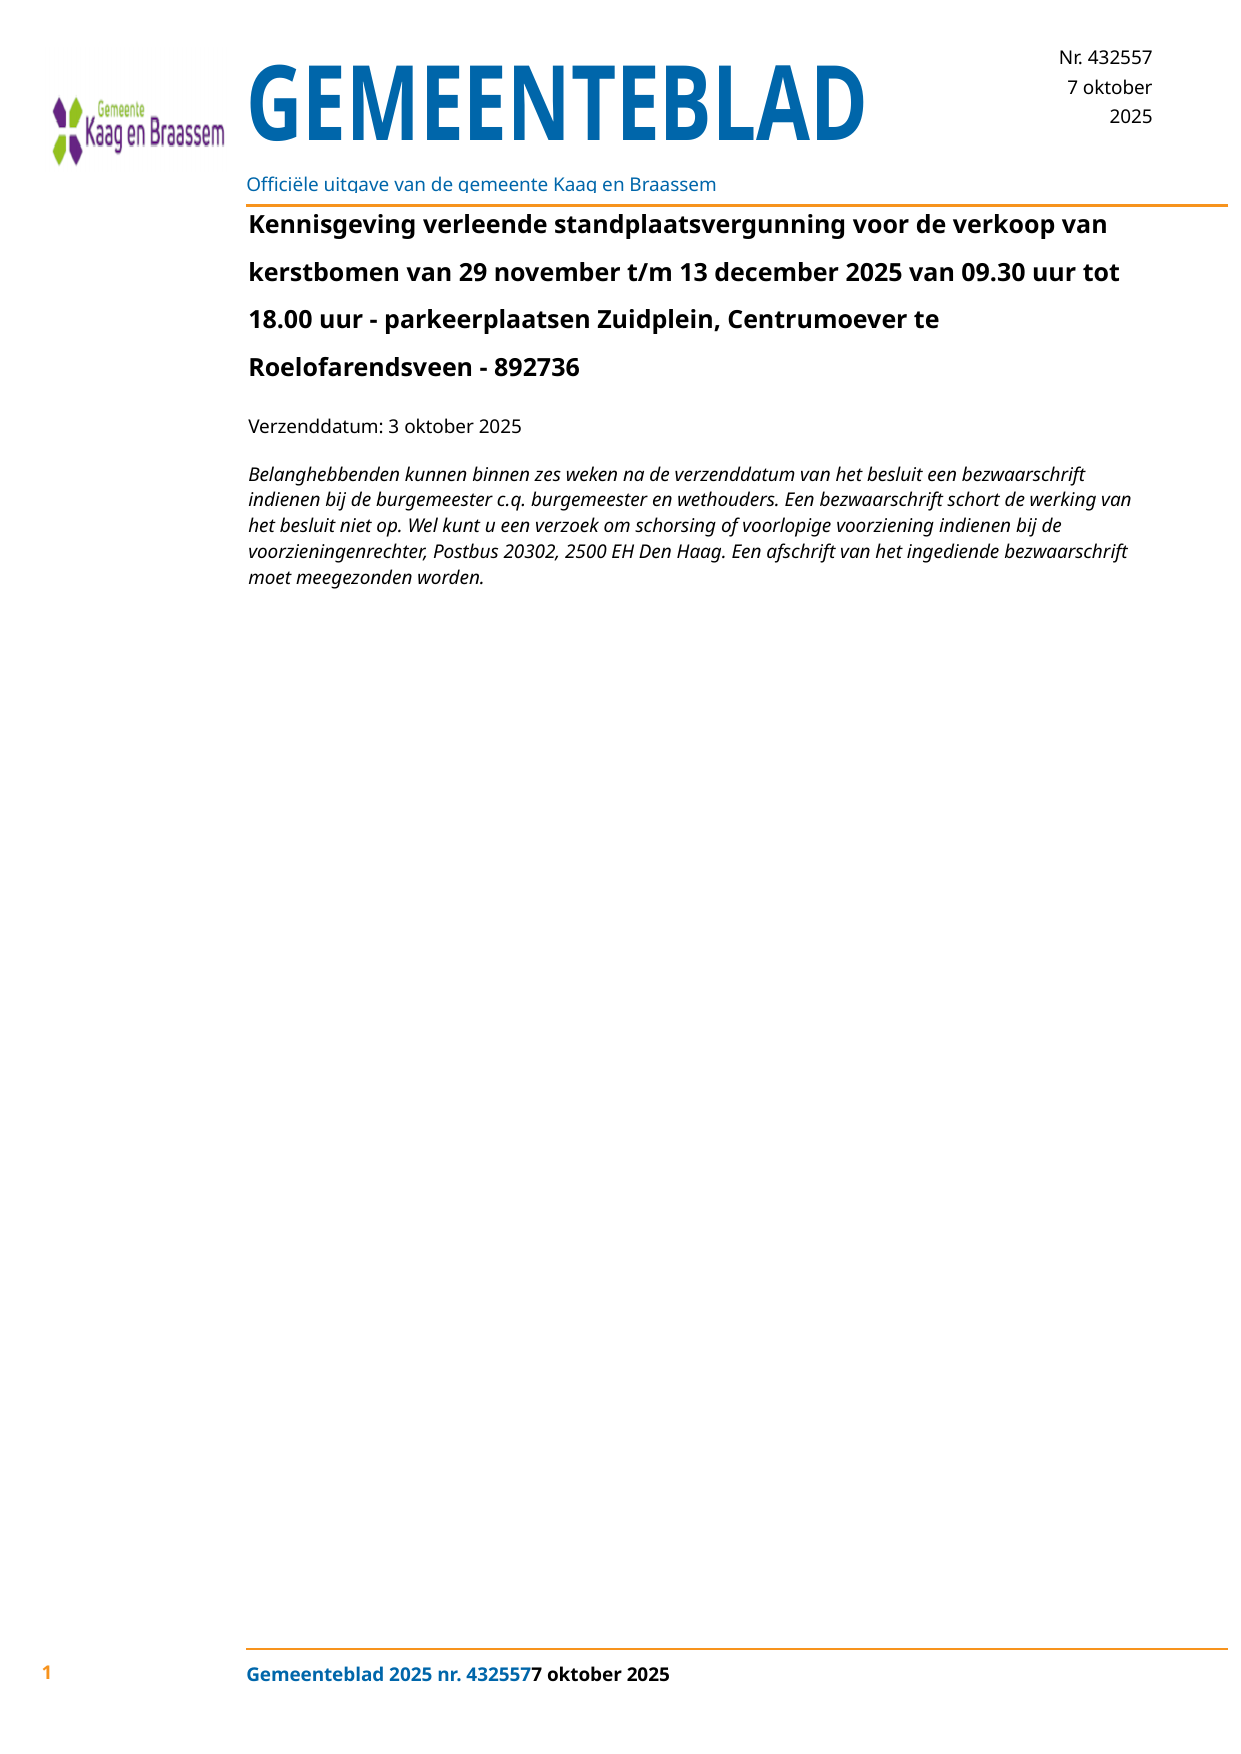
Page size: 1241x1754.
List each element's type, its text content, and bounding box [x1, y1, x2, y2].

text Verzenddatum: 3 oktober 2025 [248, 413, 1152, 439]
picture [41, 47, 231, 172]
text Kennisgeving verleende standplaatsvergunning voor de verkoop van kerstbomen van 29 november t/m 13 december 2025 van 09.30 uur tot 18.00 uur - parkeerplaatsen Zuidplein, Centrumoever te Roelofarendsveen - 892736 [248, 207, 1152, 384]
text Belanghebbenden kunnen binnen zes weken na de verzenddatum van het besluit een bezwaarschrift indienen bij de burgemeester c.q. burgemeester en wethouders. Een bezwaarschrift schort de werking van het besluit niet op. Wel kunt u een verzoek om schorsing of voorlopige voorziening indienen bij de voorzieningenrechter, Postbus 20302, 2500 EH Den Haag. Een afschrift van het ingediende bezwaarschrift moet meegezonden worden. [248, 461, 1152, 589]
